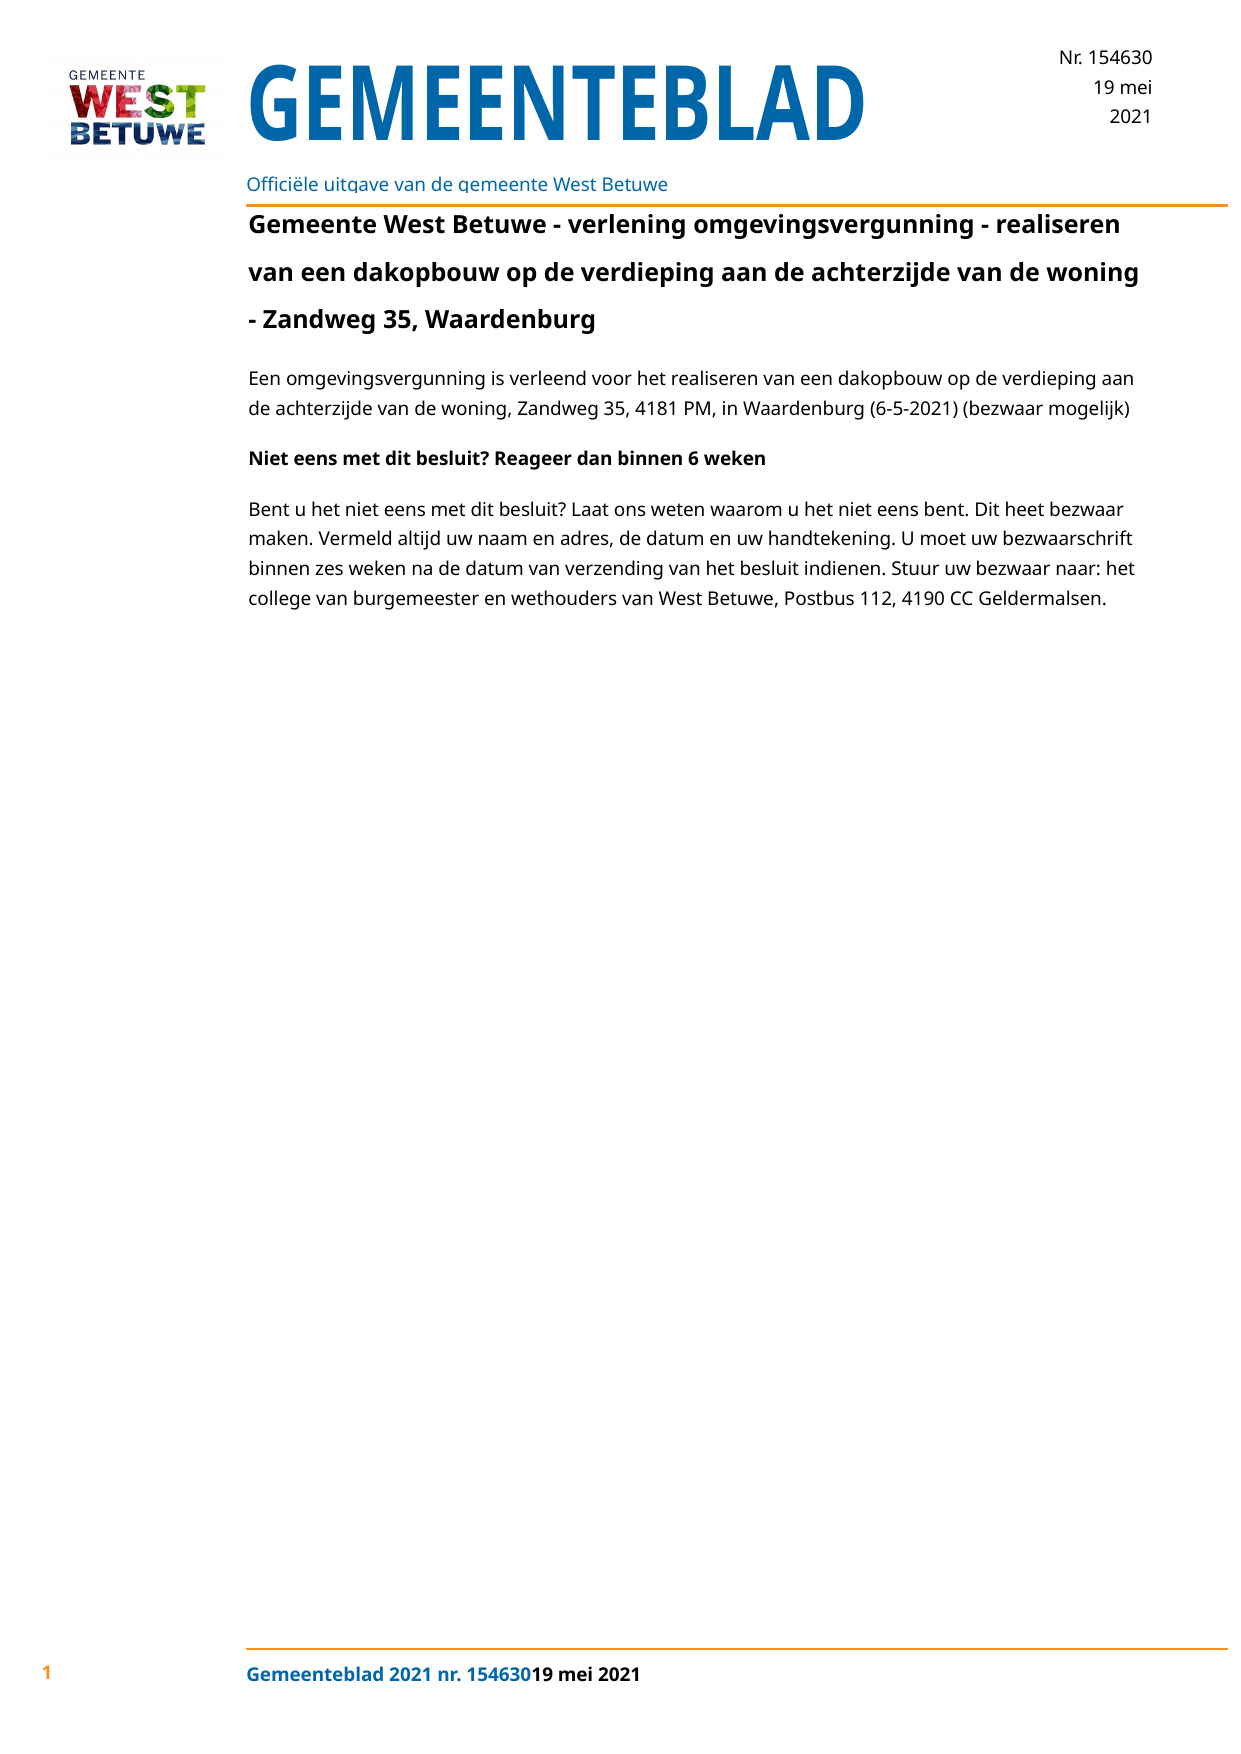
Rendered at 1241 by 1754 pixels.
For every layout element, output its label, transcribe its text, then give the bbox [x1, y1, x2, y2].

text Een omgevingsvergunning is verleend voor het realiseren van een dakopbouw op de verdieping aan de achterzijde van de woning, Zandweg 35, 4181 PM, in Waardenburg (6-5-2021) (bezwaar mogelijk) [248, 366, 1152, 421]
text Bent u het niet eens met dit besluit? Laat ons weten waarom u het niet eens bent. Dit heet bezwaar maken. Vermeld altijd uw naam en adres, de datum en uw handtekening. U moet uw bezwaarschrift binnen zes weken na de datum van verzending van het besluit indienen. Stuur uw bezwaar naar: het college van burgemeester en wethouders van West Betuwe, Postbus 112, 4190 CC Geldermalsen. [248, 496, 1152, 610]
text Niet eens met dit besluit? Reageer dan binnen 6 weken [248, 446, 1152, 471]
picture [41, 47, 231, 172]
text Gemeente West Betuwe - verlening omgevingsvergunning - realiseren van een dakopbouw op de verdieping aan de achterzijde van de woning - Zandweg 35, Waardenburg [248, 207, 1152, 336]
